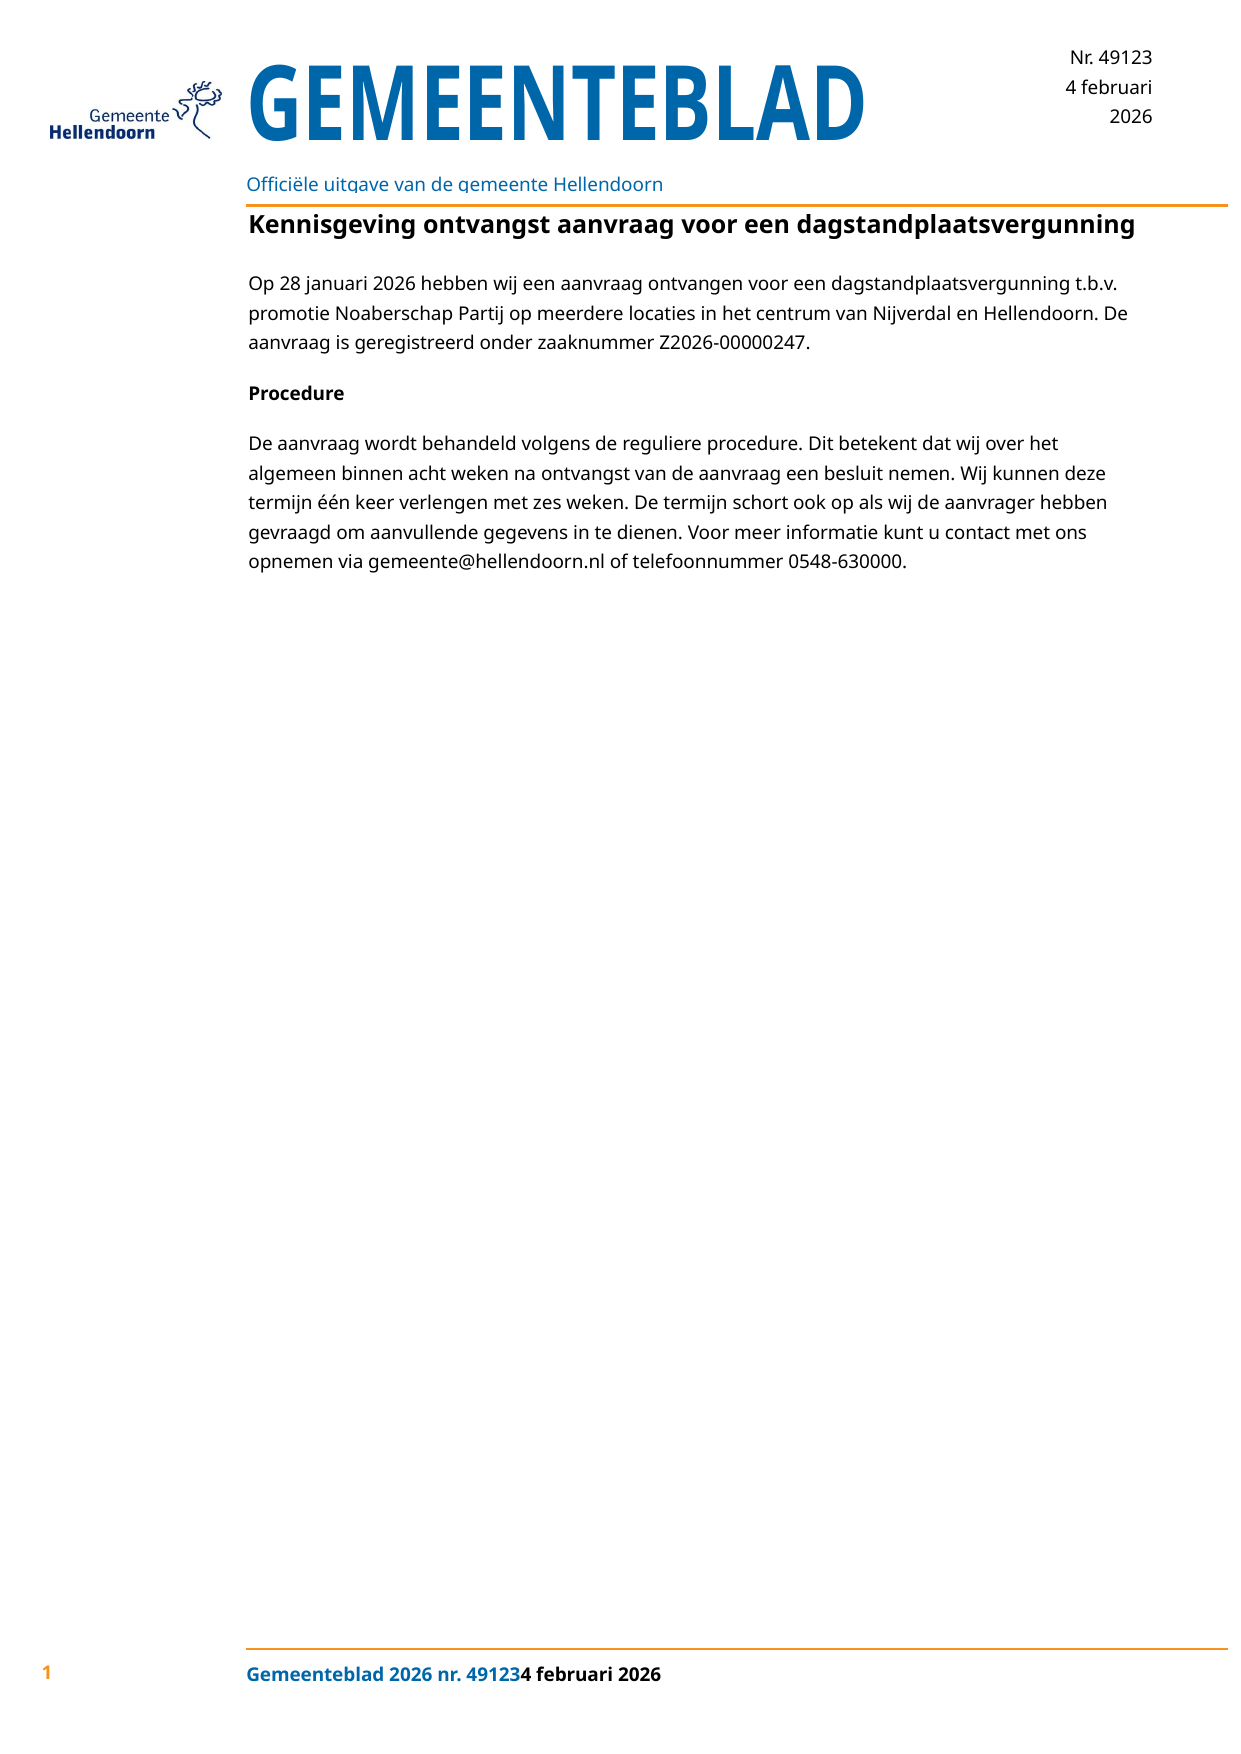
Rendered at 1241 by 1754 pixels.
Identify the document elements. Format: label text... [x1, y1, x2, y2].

text Kennisgeving ontvangst aanvraag voor een dagstandplaatsvergunning [248, 207, 1152, 241]
text De aanvraag wordt behandeld volgens de reguliere procedure. Dit betekent dat wij over het algemeen binnen acht weken na ontvangst van de aanvraag een besluit nemen. Wij kunnen deze termijn één keer verlengen met zes weken. De termijn schort ook op als wij de aanvrager hebben gevraagd om aanvullende gegevens in te dienen. Voor meer informatie kunt u contact met ons opnemen via gemeente@hellendoorn.nl of telefoonnummer 0548-630000. [248, 430, 1152, 574]
picture [41, 47, 231, 172]
text Procedure [248, 380, 1152, 406]
text Op 28 januari 2026 hebben wij een aanvraag ontvangen voor een dagstandplaatsvergunning t.b.v. promotie Noaberschap Partij op meerdere locaties in het centrum van Nijverdal en Hellendoorn. De aanvraag is geregistreerd onder zaaknummer Z2026-00000247. [248, 270, 1152, 355]
